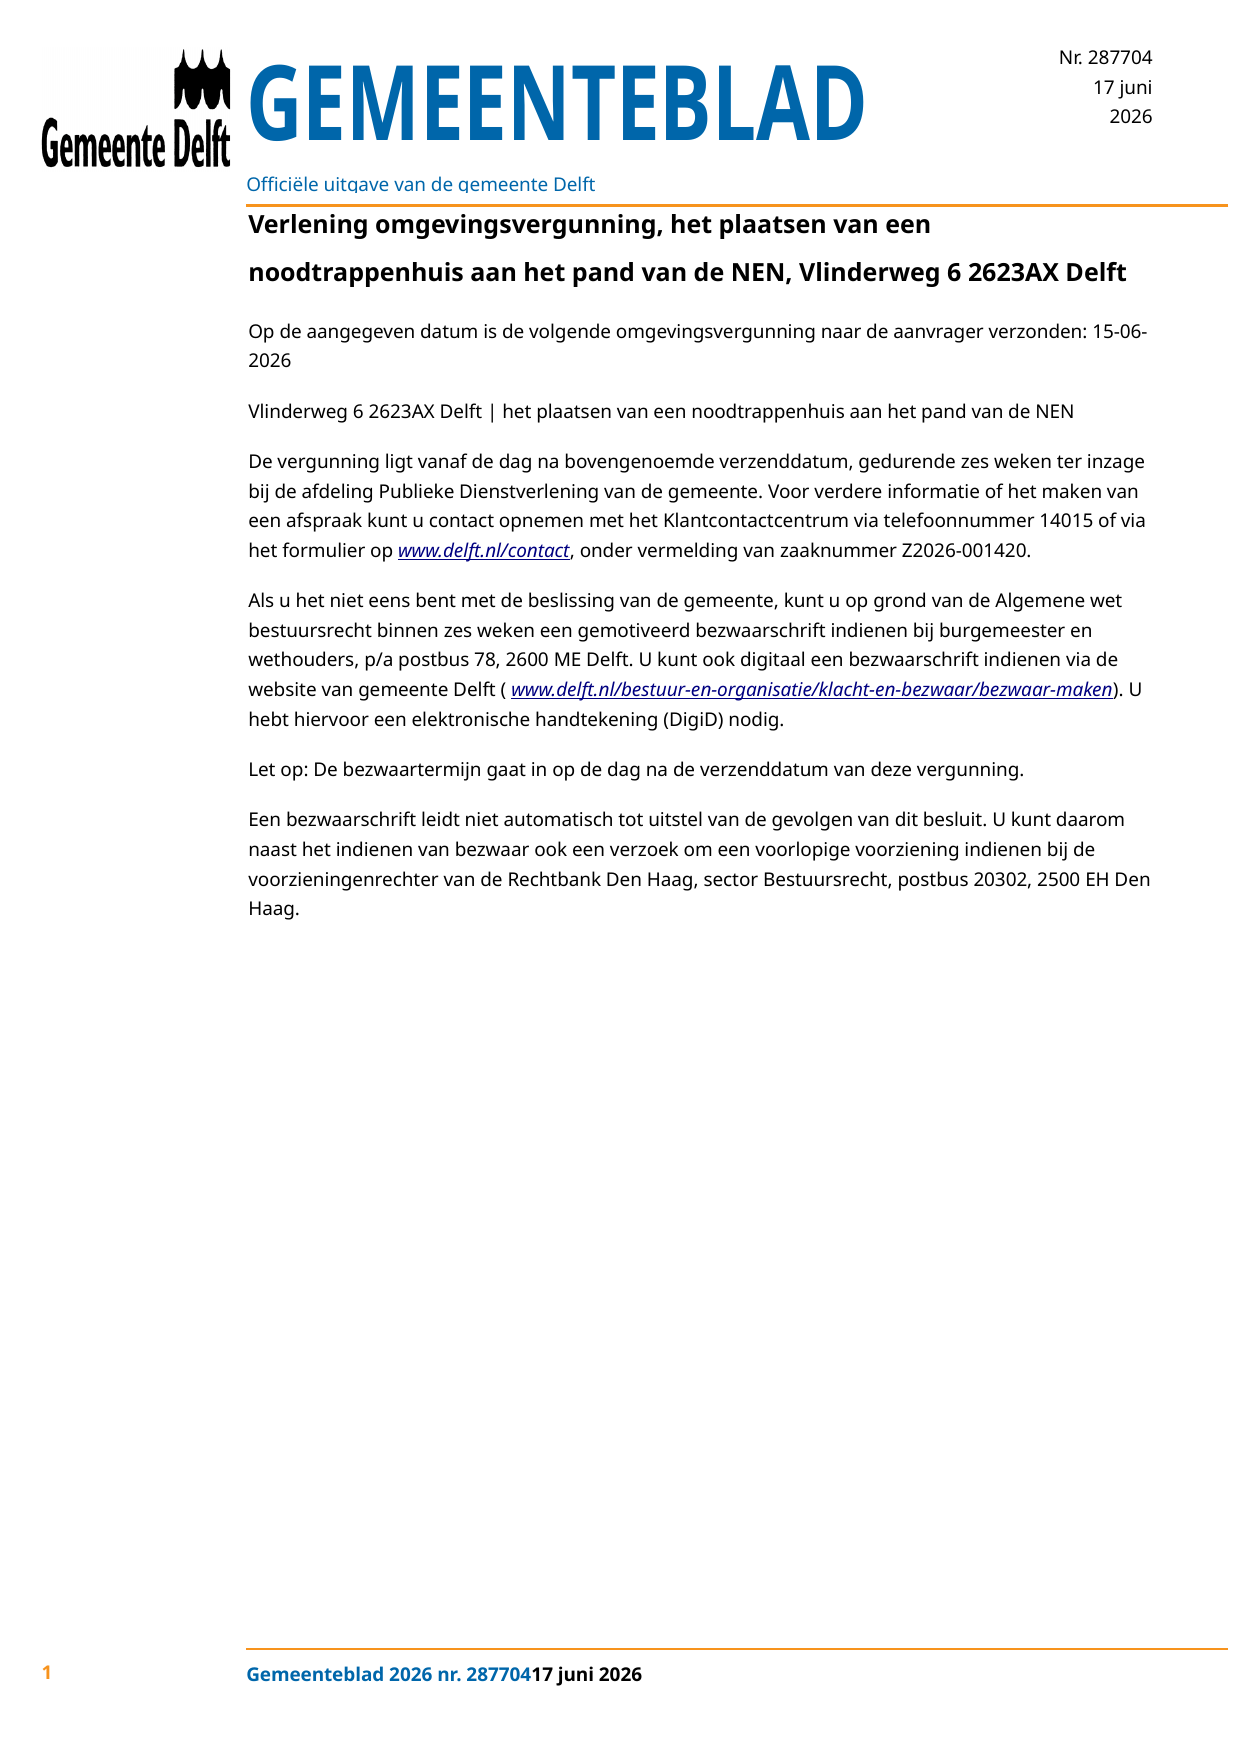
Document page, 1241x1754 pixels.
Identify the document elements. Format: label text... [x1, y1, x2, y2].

picture [41, 47, 231, 172]
text Als u het niet eens bent met de beslissing van de gemeente, kunt u op grond van de Algemene wet bestuursrecht binnen zes weken een gemotiveerd bezwaarschrift indienen bij burgemeester en wethouders, p/a postbus 78, 2600 ME Delft. U kunt ook digitaal een bezwaarschrift indienen via de website van gemeente Delft ( www.delft.nl/bestuur-en-organisatie/klacht-en-bezwaar/bezwaar-maken). U hebt hiervoor een elektronische handtekening (DigiD) nodig. [248, 587, 1152, 732]
text Vlinderweg 6 2623AX Delft | het plaatsen van een noodtrappenhuis aan het pand van de NEN [248, 398, 1152, 424]
text Verlening omgevingsvergunning, het plaatsen van een noodtrappenhuis aan het pand van de NEN, Vlinderweg 6 2623AX Delft [248, 207, 1152, 288]
text De vergunning ligt vanaf de dag na bovengenoemde verzenddatum, gedurende zes weken ter inzage bij de afdeling Publieke Dienstverlening van de gemeente. Voor verdere informatie of het maken van een afspraak kunt u contact opnemen met het Klantcontactcentrum via telefoonnummer 14015 of via het formulier op www.delft.nl/contact, onder vermelding van zaaknummer Z2026-001420. [248, 448, 1152, 563]
text Let op: De bezwaartermijn gaat in op de dag na de verzenddatum van deze vergunning. [248, 756, 1152, 782]
text Een bezwaarschrift leidt niet automatisch tot uitstel van de gevolgen van dit besluit. U kunt daarom naast het indienen van bezwaar ook een verzoek om een voorlopige voorziening indienen bij de voorzieningenrechter van de Rechtbank Den Haag, sector Bestuursrecht, postbus 20302, 2500 EH Den Haag. [248, 807, 1152, 921]
text Op de aangegeven datum is de volgende omgevingsvergunning naar de aanvrager verzonden: 15-06-2026 [248, 318, 1152, 373]
